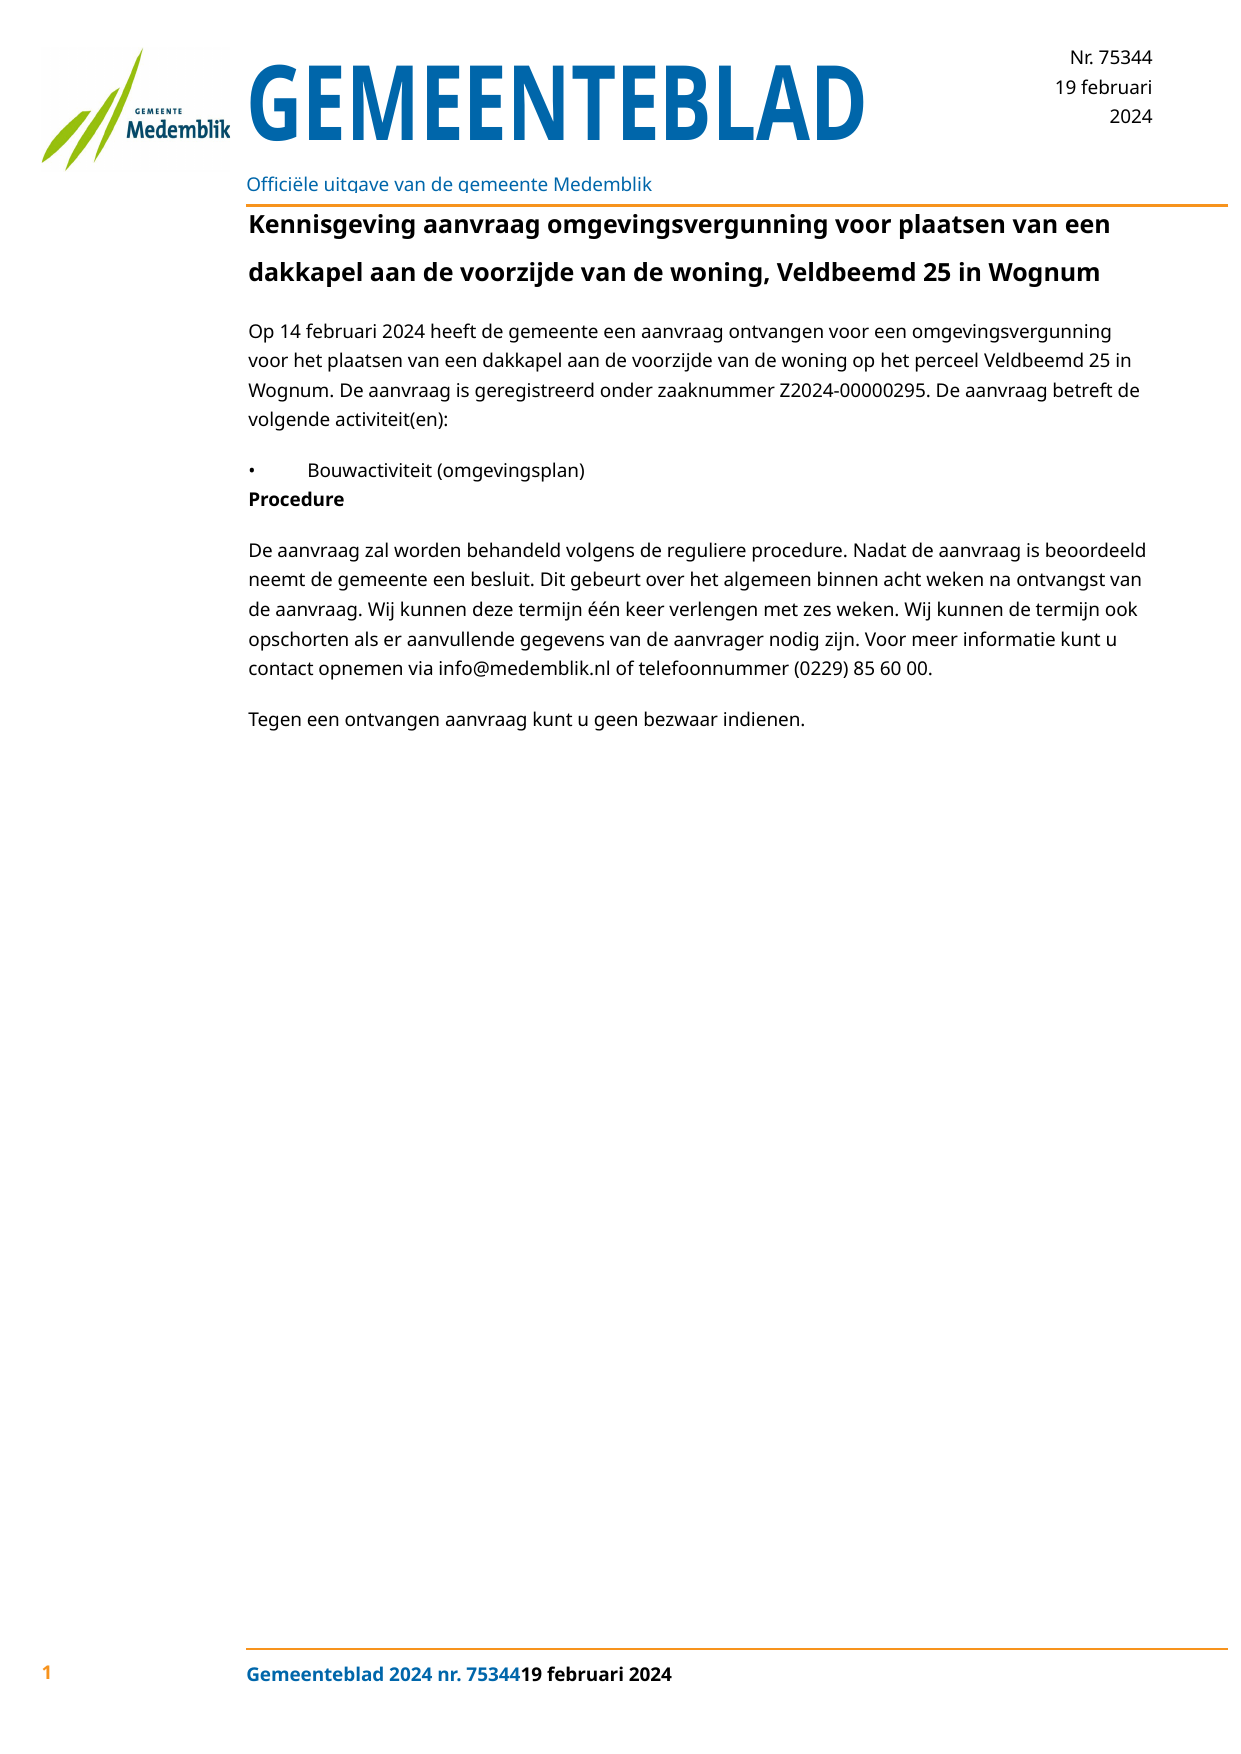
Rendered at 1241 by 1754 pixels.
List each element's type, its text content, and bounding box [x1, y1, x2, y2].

list Bouwactiviteit (omgevingsplan) [248, 457, 1152, 483]
text Procedure [248, 487, 1152, 512]
text De aanvraag zal worden behandeld volgens de reguliere procedure. Nadat de aanvraag is beoordeeld neemt de gemeente een besluit. Dit gebeurt over het algemeen binnen acht weken na ontvangst van de aanvraag. Wij kunnen deze termijn één keer verlengen met zes weken. Wij kunnen de termijn ook opschorten als er aanvullende gegevens van de aanvrager nodig zijn. Voor meer informatie kunt u contact opnemen via info@medemblik.nl of telefoonnummer (0229) 85 60 00. [248, 537, 1152, 681]
text Kennisgeving aanvraag omgevingsvergunning voor plaatsen van een dakkapel aan de voorzijde van de woning, Veldbeemd 25 in Wognum [248, 207, 1152, 288]
picture [41, 47, 231, 172]
text Tegen een ontvangen aanvraag kunt u geen bezwaar indienen. [248, 706, 1152, 732]
text Op 14 februari 2024 heeft de gemeente een aanvraag ontvangen voor een omgevingsvergunning voor het plaatsen van een dakkapel aan de voorzijde van de woning op het perceel Veldbeemd 25 in Wognum. De aanvraag is geregistreerd onder zaaknummer Z2024-00000295. De aanvraag betreft de volgende activiteit(en): [248, 318, 1152, 432]
